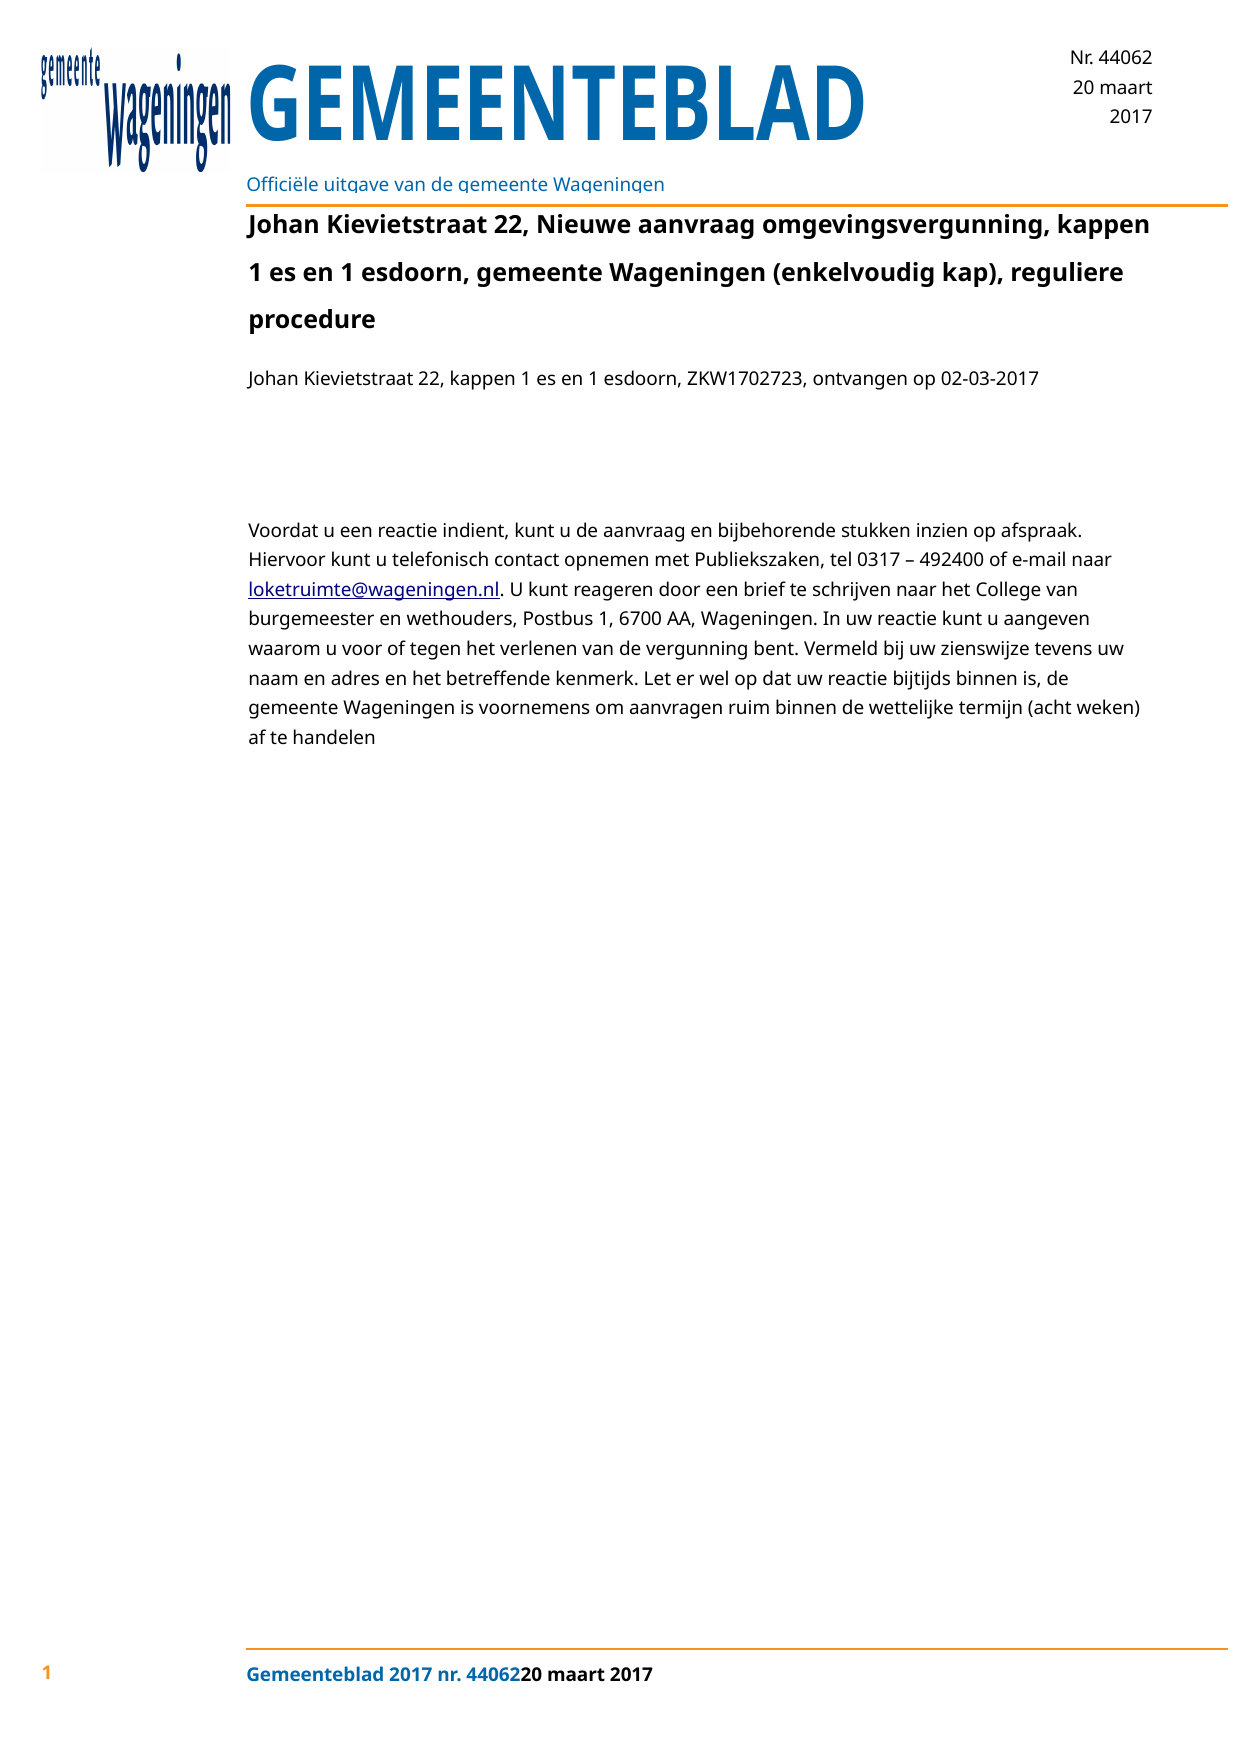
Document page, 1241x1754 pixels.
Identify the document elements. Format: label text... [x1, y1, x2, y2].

picture [41, 47, 231, 172]
text Johan Kievietstraat 22, kappen 1 es en 1 esdoorn, ZKW1702723, ontvangen op 02-03-2017 [248, 366, 1152, 391]
text Johan Kievietstraat 22, Nieuwe aanvraag omgevingsvergunning, kappen 1 es en 1 esdoorn, gemeente Wageningen (enkelvoudig kap), reguliere procedure [248, 207, 1152, 336]
text Voordat u een reactie indient, kunt u de aanvraag en bijbehorende stukken inzien op afspraak. Hiervoor kunt u telefonisch contact opnemen met Publiekszaken, tel 0317 – 492400 of e-mail naar loketruimte@wageningen.nl. U kunt reageren door een brief te schrijven naar het College van burgemeester en wethouders, Postbus 1, 6700 AA, Wageningen. In uw reactie kunt u aangeven waarom u voor of tegen het verlenen van de vergunning bent. Vermeld bij uw zienswijze tevens uw naam en adres en het betreffende kenmerk. Let er wel op dat uw reactie bijtijds binnen is, de gemeente Wageningen is voornemens om aanvragen ruim binnen de wettelijke termijn (acht weken) af te handelen [248, 517, 1152, 749]
